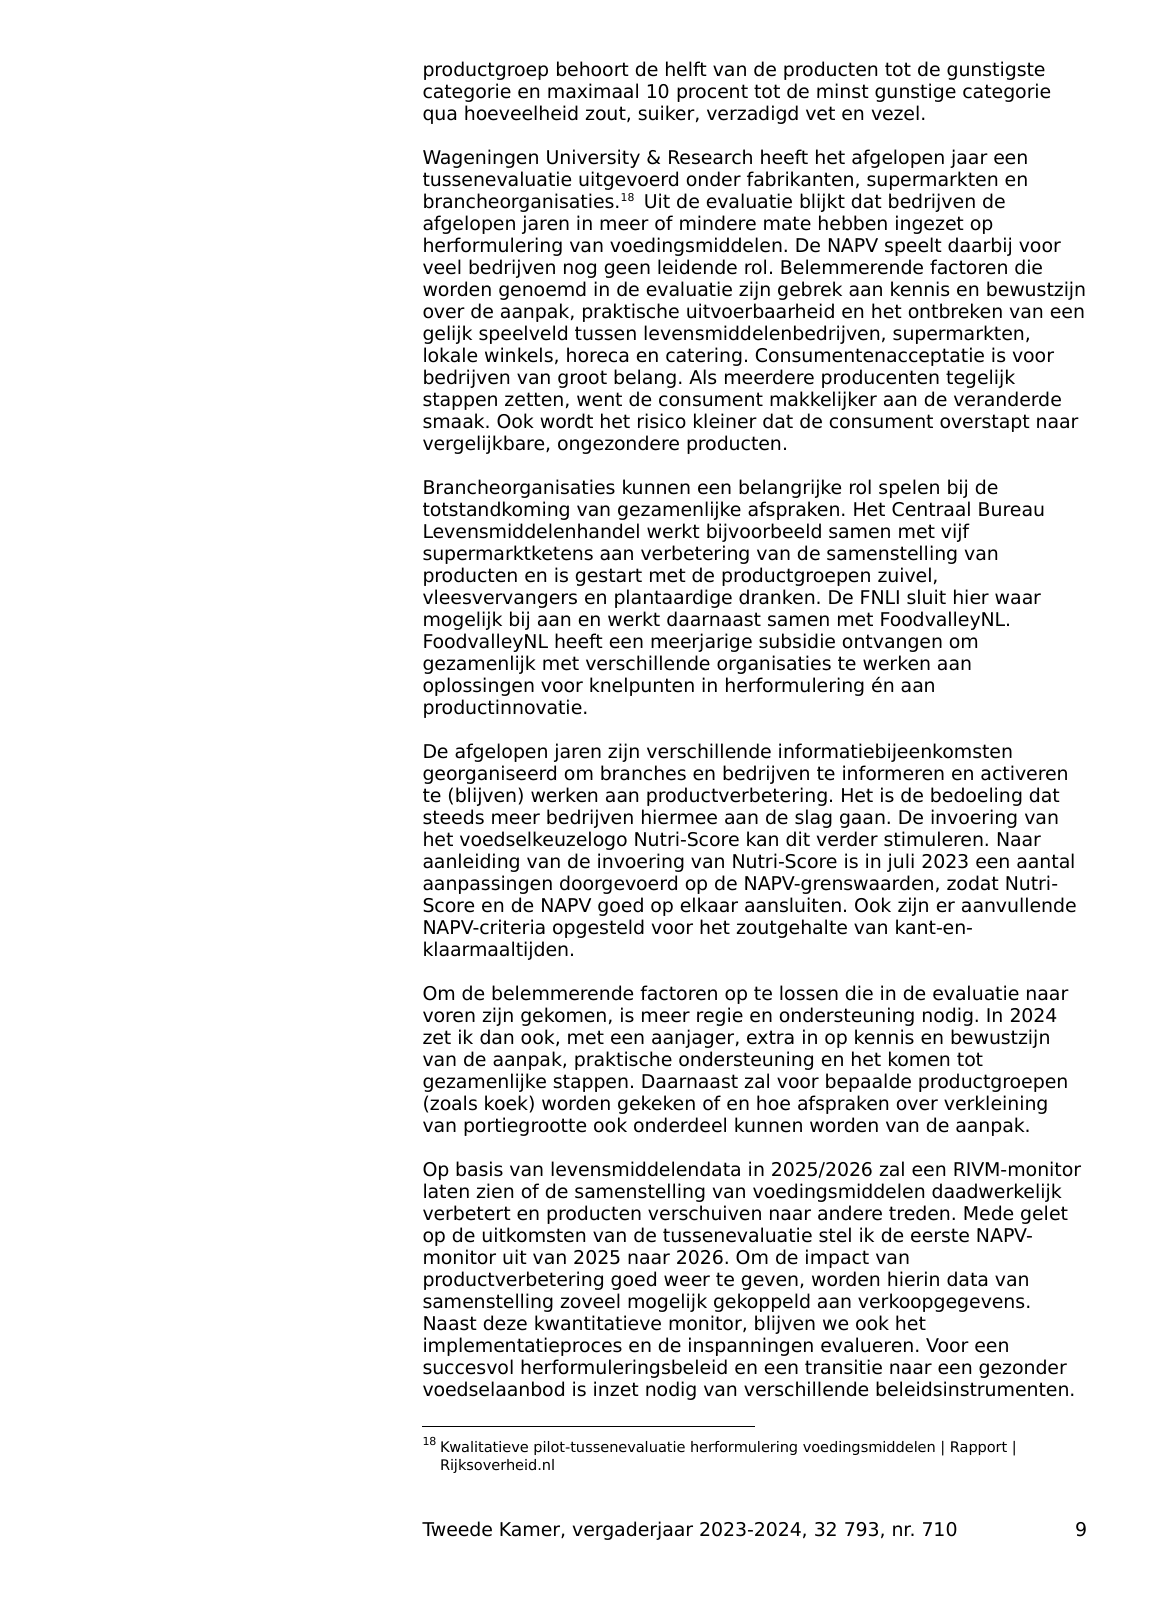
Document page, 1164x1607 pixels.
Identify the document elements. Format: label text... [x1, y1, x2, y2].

text De afgelopen jaren zijn verschillende informatiebijeenkomsten georganiseerd om branches en bedrijven te informeren en activeren te (blijven) werken aan productverbetering. Het is de bedoeling dat steeds meer bedrijven hiermee aan de slag gaan. De invoering van het voedselkeuzelogo Nutri-Score kan dit verder stimuleren. Naar aanleiding van de invoering van Nutri-Score is in juli 2023 een aantal aanpassingen doorgevoerd op de NAPV-grenswaarden, zodat Nutri-Score en de NAPV goed op elkaar aansluiten. Ook zijn er aanvullende NAPV-criteria opgesteld voor het zoutgehalte van kant-en-klaarmaaltijden. [422, 741, 1087, 961]
text productgroep behoort de helft van de producten tot de gunstigste categorie en maximaal 10 procent tot de minst gunstige categorie qua hoeveelheid zout, suiker, verzadigd vet en vezel. [422, 59, 1087, 125]
text Wageningen University & Research heeft het afgelopen jaar een tussenevaluatie uitgevoerd onder fabrikanten, supermarkten en brancheorganisaties. Uit de evaluatie blijkt dat bedrijven de afgelopen jaren in meer of mindere mate hebben ingezet op herformulering van voedingsmiddelen. De NAPV speelt daarbij voor veel bedrijven nog geen leidende rol. Belemmerende factoren die worden genoemd in de evaluatie zijn gebrek aan kennis en bewustzijn over de aanpak, praktische uitvoerbaarheid en het ontbreken van een gelijk speelveld tussen levensmiddelenbedrijven, supermarkten, lokale winkels, horeca en catering. Consumentenacceptatie is voor bedrijven van groot belang. Als meerdere producenten tegelijk stappen zetten, went de consument makkelijker aan de veranderde smaak. Ook wordt het risico kleiner dat de consument overstapt naar vergelijkbare, ongezondere producten. [422, 147, 1087, 455]
text Brancheorganisaties kunnen een belangrijke rol spelen bij de totstandkoming van gezamenlijke afspraken. Het Centraal Bureau Levensmiddelenhandel werkt bijvoorbeeld samen met vijf supermarktketens aan verbetering van de samenstelling van producten en is gestart met de productgroepen zuivel, vleesvervangers en plantaardige dranken. De FNLI sluit hier waar mogelijk bij aan en werkt daarnaast samen met FoodvalleyNL. FoodvalleyNL heeft een meerjarige subsidie ontvangen om gezamenlijk met verschillende organisaties te werken aan oplossingen voor knelpunten in herformulering én aan productinnovatie. [422, 477, 1087, 719]
text Op basis van levensmiddelendata in 2025/2026 zal een RIVM-monitor laten zien of de samenstelling van voedingsmiddelen daadwerkelijk verbetert en producten verschuiven naar andere treden. Mede gelet op de uitkomsten van de tussenevaluatie stel ik de eerste NAPV-monitor uit van 2025 naar 2026. Om de impact van productverbetering goed weer te geven, worden hierin data van samenstelling zoveel mogelijk gekoppeld aan verkoopgegevens. Naast deze kwantitatieve monitor, blijven we ook het implementatieproces en de inspanningen evalueren. Voor een succesvol herformuleringsbeleid en een transitie naar een gezonder voedselaanbod is inzet nodig van verschillende beleidsinstrumenten. [422, 1159, 1087, 1401]
text Kwalitatieve pilot-tussenevaluatie herformulering voedingsmiddelen | Rapport | Rijksoverheid.nl [422, 1435, 1087, 1474]
text Om de belemmerende factoren op te lossen die in de evaluatie naar voren zijn gekomen, is meer regie en ondersteuning nodig. In 2024 zet ik dan ook, met een aanjager, extra in op kennis en bewustzijn van de aanpak, praktische ondersteuning en het komen tot gezamenlijke stappen. Daarnaast zal voor bepaalde productgroepen (zoals koek) worden gekeken of en hoe afspraken over verkleining van portiegrootte ook onderdeel kunnen worden van de aanpak. [422, 983, 1087, 1137]
